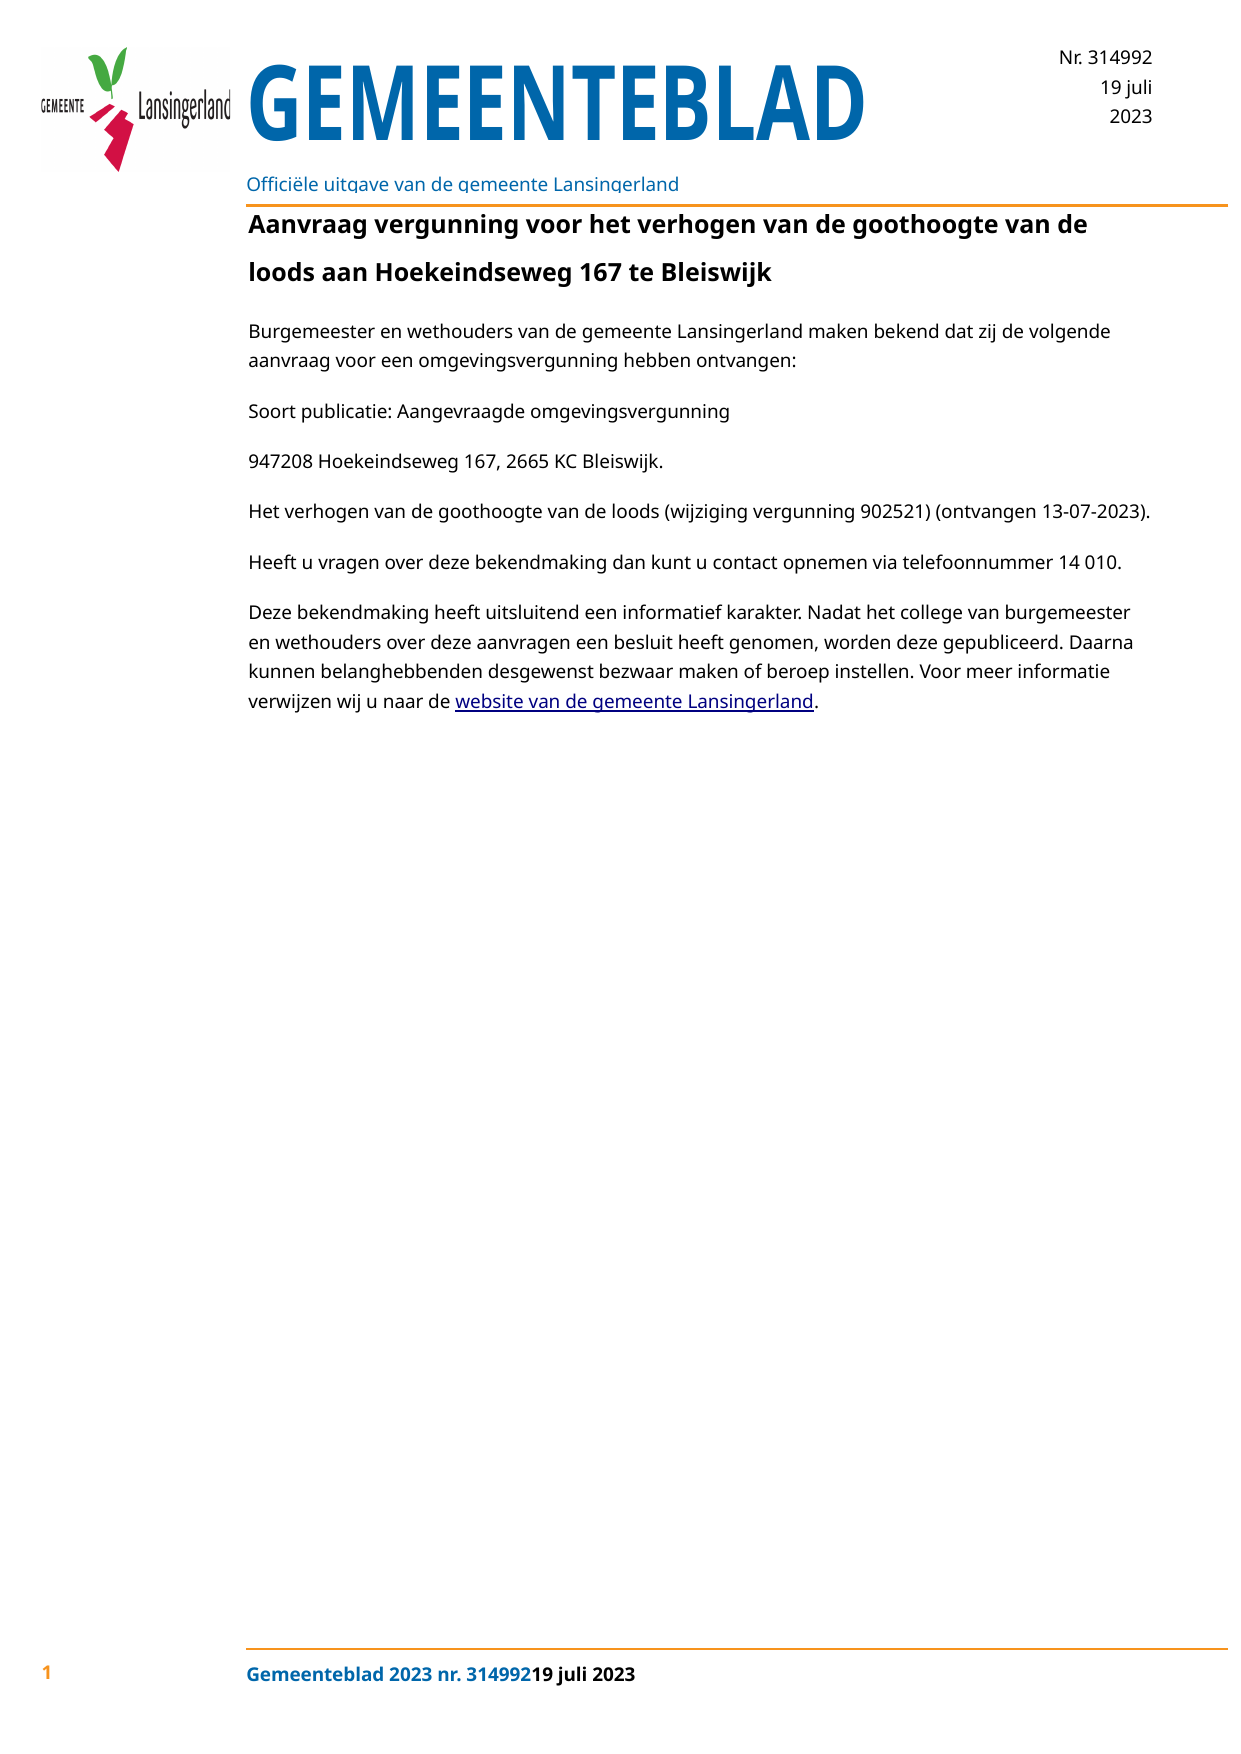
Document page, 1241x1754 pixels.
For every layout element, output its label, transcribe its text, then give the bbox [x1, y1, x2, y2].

text Heeft u vragen over deze bekendmaking dan kunt u contact opnemen via telefoonnummer 14 010. [248, 549, 1152, 575]
text Het verhogen van de goothoogte van de loods (wijziging vergunning 902521) (ontvangen 13-07-2023). [248, 499, 1152, 524]
text Deze bekendmaking heeft uitsluitend een informatief karakter. Nadat het college van burgemeester en wethouders over deze aanvragen een besluit heeft genomen, worden deze gepubliceerd. Daarna kunnen belanghebbenden desgewenst bezwaar maken of beroep instellen. Voor meer informatie verwijzen wij u naar de website van de gemeente Lansingerland. [248, 599, 1152, 714]
text Soort publicatie: Aangevraagde omgevingsvergunning [248, 398, 1152, 424]
text 947208 Hoekeindseweg 167, 2665 KC Bleiswijk. [248, 448, 1152, 474]
picture [41, 47, 231, 172]
text Burgemeester en wethouders van de gemeente Lansingerland maken bekend dat zij de volgende aanvraag voor een omgevingsvergunning hebben ontvangen: [248, 318, 1152, 373]
text Aanvraag vergunning voor het verhogen van de goothoogte van de loods aan Hoekeindseweg 167 te Bleiswijk [248, 207, 1152, 288]
